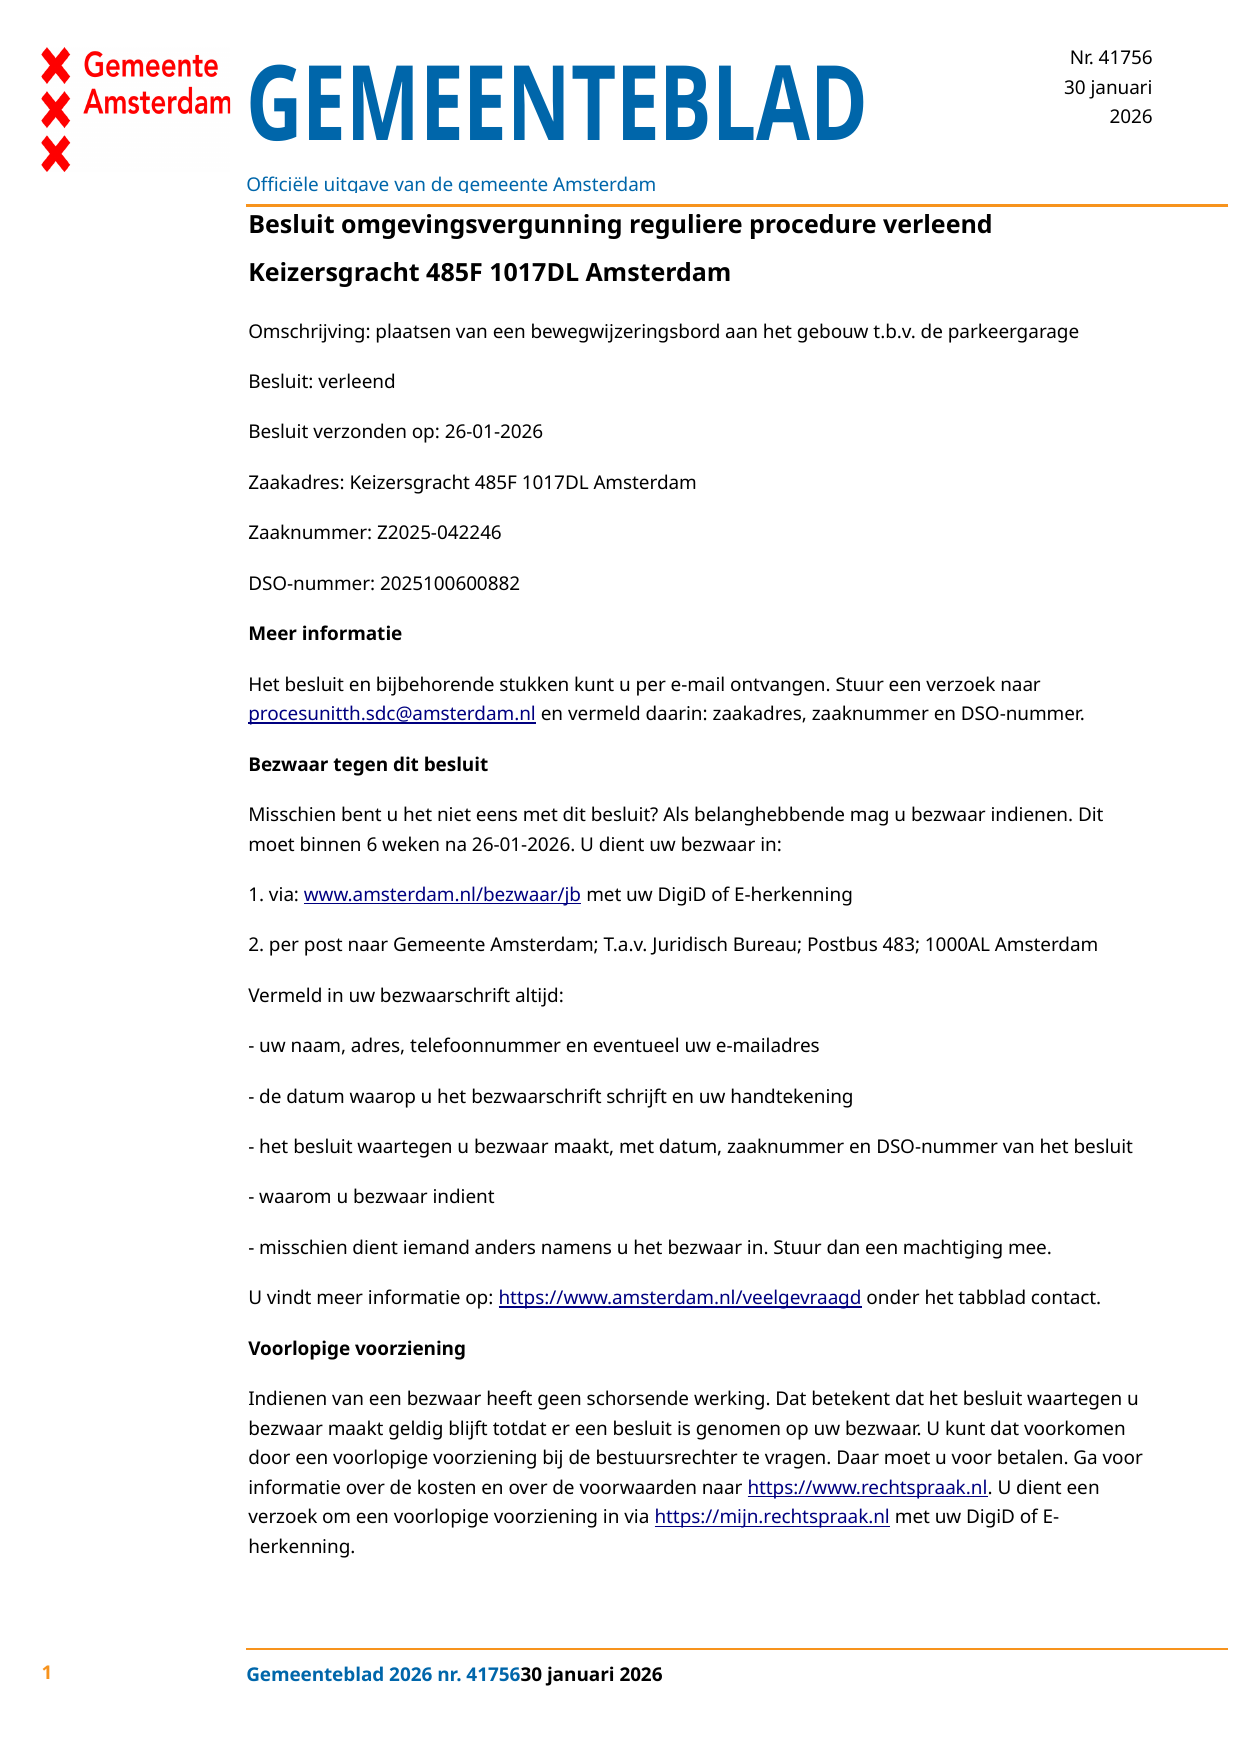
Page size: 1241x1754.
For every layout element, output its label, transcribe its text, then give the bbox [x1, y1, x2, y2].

text - de datum waarop u het bezwaarschrift schrijft en uw handtekening [248, 1083, 1152, 1109]
text Vermeld in uw bezwaarschrift altijd: [248, 982, 1152, 1008]
text - waarom u bezwaar indient [248, 1184, 1152, 1209]
text 1. via: www.amsterdam.nl/bezwaar/jb met uw DigiD of E-herkenning [248, 881, 1152, 907]
text Besluit omgevingsvergunning reguliere procedure verleend Keizersgracht 485F 1017DL Amsterdam [248, 207, 1152, 288]
text Misschien bent u het niet eens met dit besluit? Als belanghebbende mag u bezwaar indienen. Dit moet binnen 6 weken na 26-01-2026. U dient uw bezwaar in: [248, 801, 1152, 857]
text U vindt meer informatie op: https://www.amsterdam.nl/veelgevraagd onder het tabblad contact. [248, 1284, 1152, 1310]
text - misschien dient iemand anders namens u het bezwaar in. Stuur dan een machtiging mee. [248, 1234, 1152, 1260]
text Bezwaar tegen dit besluit [248, 751, 1152, 777]
text - uw naam, adres, telefoonnummer en eventueel uw e-mailadres [248, 1032, 1152, 1058]
text Voorlopige voorziening [248, 1335, 1152, 1361]
picture [41, 47, 231, 172]
text Besluit verzonden op: 26-01-2026 [248, 419, 1152, 444]
text 2. per post naar Gemeente Amsterdam; T.a.v. Juridisch Bureau; Postbus 483; 1000AL Amsterdam [248, 932, 1152, 957]
text Besluit: verleend [248, 368, 1152, 394]
text Indienen van een bezwaar heeft geen schorsende werking. Dat betekent dat het besluit waartegen u bezwaar maakt geldig blijft totdat er een besluit is genomen op uw bezwaar. U kunt dat voorkomen door een voorlopige voorziening bij de bestuursrechter te vragen. Daar moet u voor betalen. Ga voor informatie over de kosten en over de voorwaarden naar https://www.rechtspraak.nl. U dient een verzoek om een voorlopige voorziening in via https://mijn.rechtspraak.nl met uw DigiD of E-herkenning. [248, 1385, 1152, 1559]
text Zaaknummer: Z2025-042246 [248, 519, 1152, 545]
text Omschrijving: plaatsen van een bewegwijzeringsbord aan het gebouw t.b.v. de parkeergarage [248, 318, 1152, 344]
text Het besluit en bijbehorende stukken kunt u per e-mail ontvangen. Stuur een verzoek naar procesunitth.sdc@amsterdam.nl en vermeld daarin: zaakadres, zaaknummer en DSO-nummer. [248, 671, 1152, 726]
text - het besluit waartegen u bezwaar maakt, met datum, zaaknummer en DSO-nummer van het besluit [248, 1133, 1152, 1159]
text DSO-nummer: 2025100600882 [248, 570, 1152, 596]
text Zaakadres: Keizersgracht 485F 1017DL Amsterdam [248, 469, 1152, 495]
text Meer informatie [248, 620, 1152, 646]
